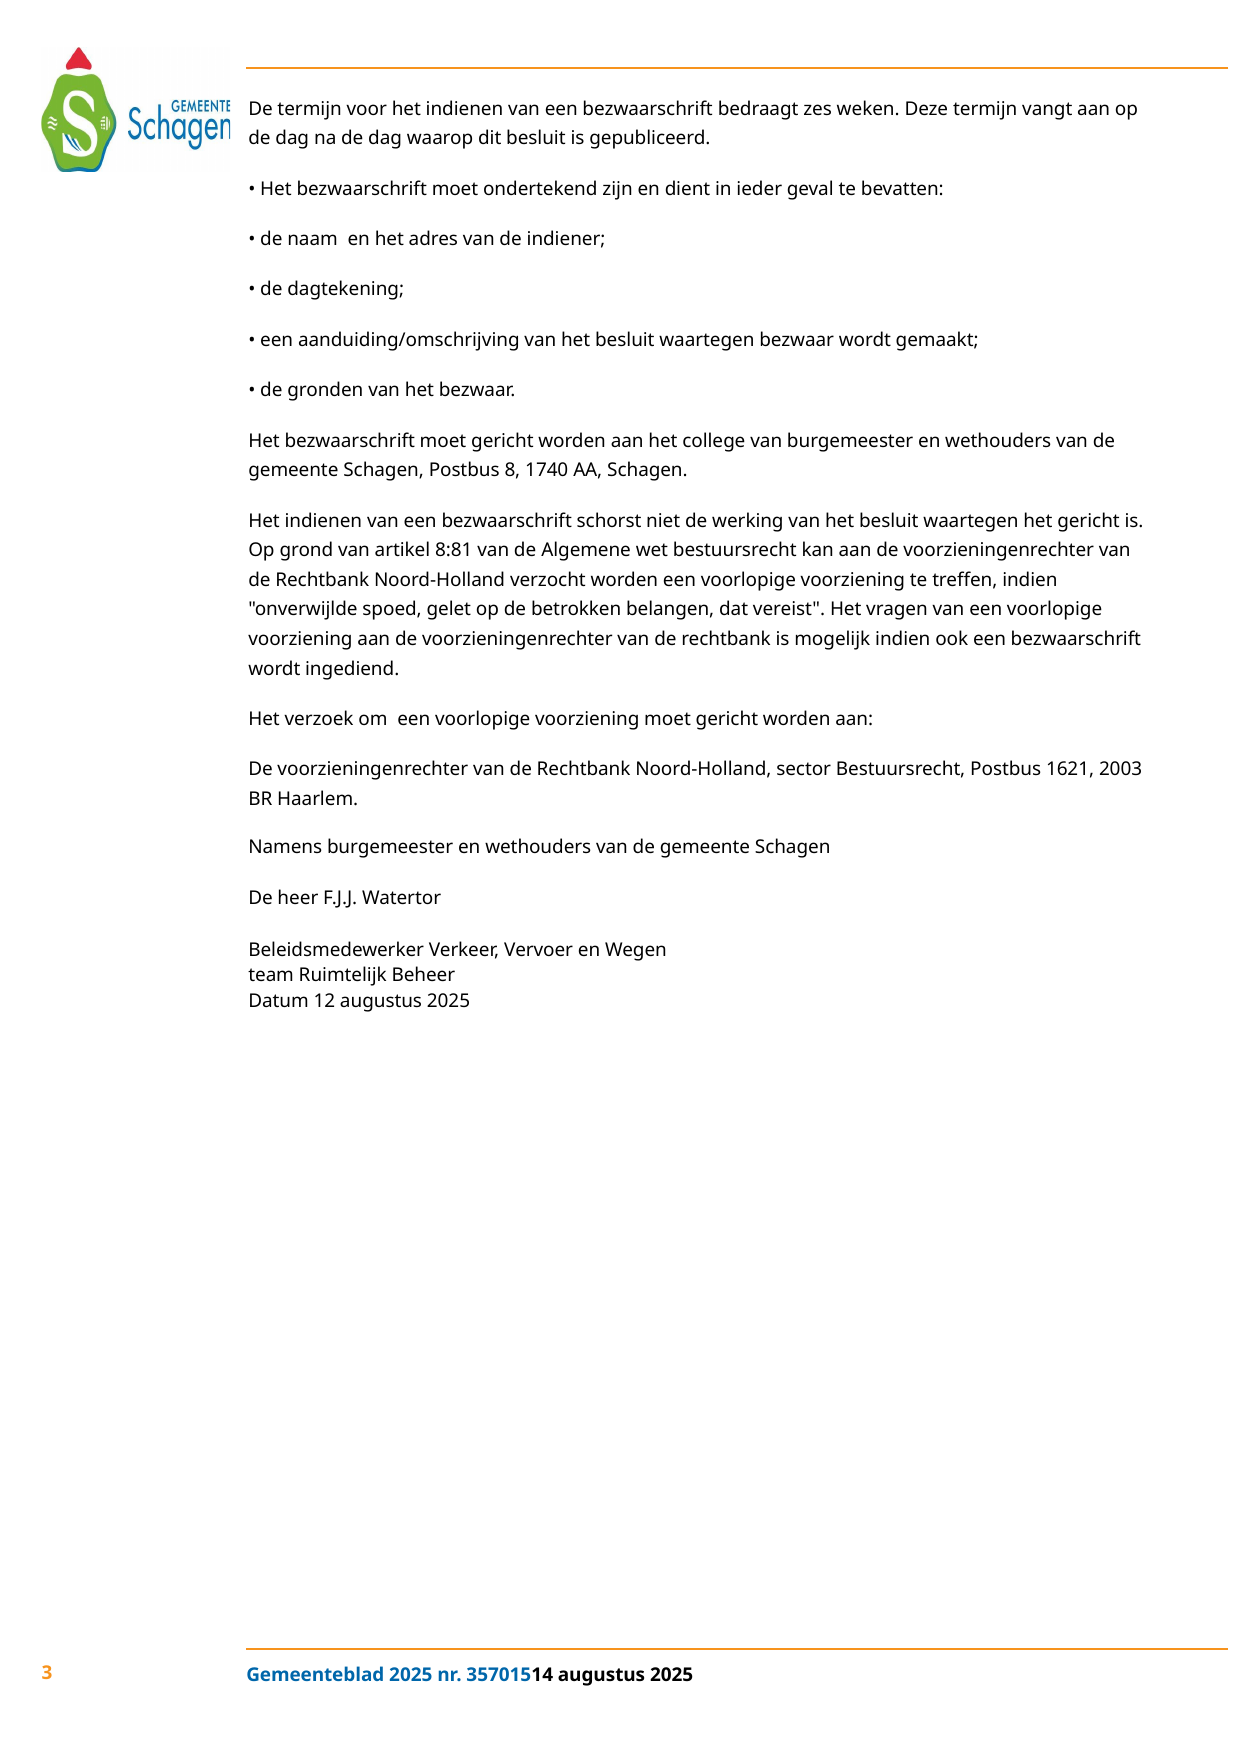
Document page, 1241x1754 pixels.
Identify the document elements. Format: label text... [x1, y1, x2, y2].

text • Het bezwaarschrift moet ondertekend zijn en dient in ieder geval te bevatten: [248, 175, 1152, 201]
text De termijn voor het indienen van een bezwaarschrift bedraagt zes weken. Deze termijn vangt aan op de dag na de dag waarop dit besluit is gepubliceerd. [248, 95, 1152, 150]
text Het bezwaarschrift moet gericht worden aan het college van burgemeester en wethouders van de gemeente Schagen, Postbus 8, 1740 AA, Schagen. [248, 427, 1152, 482]
text Namens burgemeester en wethouders van de gemeente Schagen [248, 833, 1152, 859]
text Het indienen van een bezwaarschrift schorst niet de werking van het besluit waartegen het gericht is. Op grond van artikel 8:81 van de Algemene wet bestuursrecht kan aan de voorzieningenrechter van de Rechtbank Noord-Holland verzocht worden een voorlopige voorziening te treffen, indien "onverwijlde spoed, gelet op de betrokken belangen, dat vereist". Het vragen van een voorlopige voorziening aan de voorzieningenrechter van de rechtbank is mogelijk indien ook een bezwaarschrift wordt ingediend. [248, 507, 1152, 681]
text Het verzoek om een voorlopige voorziening moet gericht worden aan: [248, 705, 1152, 731]
text De heer F.J.J. Watertor [248, 884, 1152, 910]
text • de naam en het adres van de indiener; [248, 225, 1152, 251]
text Datum 12 augustus 2025 [248, 987, 1152, 1013]
text • een aanduiding/omschrijving van het besluit waartegen bezwaar wordt gemaakt; [248, 326, 1152, 352]
picture [41, 47, 231, 172]
text De voorzieningenrechter van de Rechtbank Noord-Holland, sector Bestuursrecht, Postbus 1621, 2003 BR Haarlem. [248, 756, 1152, 811]
text Beleidsmedewerker Verkeer, Vervoer en Wegen [248, 936, 1152, 962]
text • de dagtekening; [248, 276, 1152, 301]
text team Ruimtelijk Beheer [248, 962, 1152, 987]
text • de gronden van het bezwaar. [248, 376, 1152, 402]
